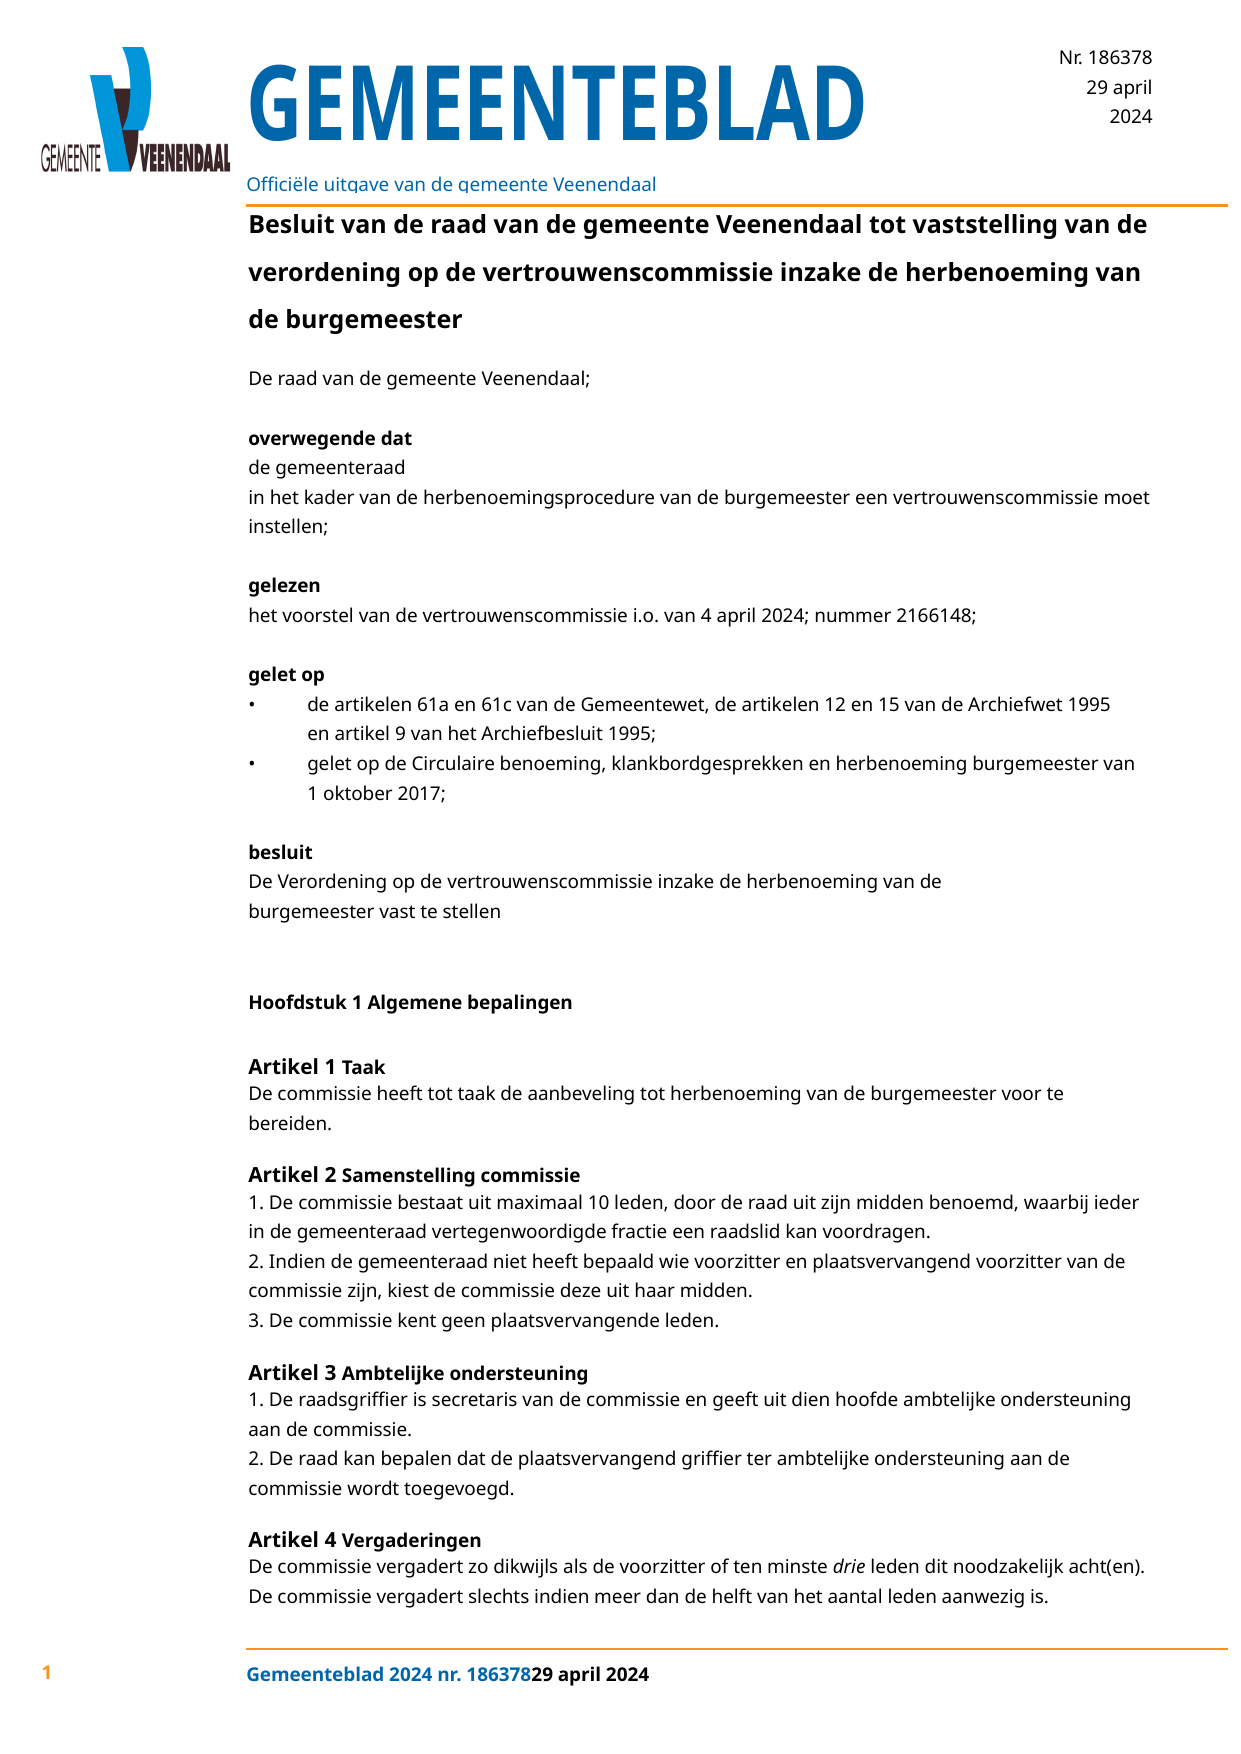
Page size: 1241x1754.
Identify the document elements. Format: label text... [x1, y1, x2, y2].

text Artikel 3 Ambtelijke ondersteuning [248, 1358, 1152, 1386]
picture [41, 47, 130, 172]
text 2. Indien de gemeenteraad niet heeft bepaald wie voorzitter en plaatsvervangend voorzitter van de commissie zijn, kiest de commissie deze uit haar midden. [248, 1248, 1152, 1303]
text De commissie heeft tot taak de aanbeveling tot herbenoeming van de burgemeester voor te bereiden. [248, 1081, 1152, 1136]
text Artikel 2 Samenstelling commissie [248, 1161, 1152, 1189]
text 2. De raad kan bepalen dat de plaatsvervangend griffier ter ambtelijke ondersteuning aan de commissie wordt toegevoegd. [248, 1445, 1152, 1501]
text gelezen [248, 573, 1152, 598]
text overwegende dat [248, 425, 1152, 450]
picture [123, 47, 231, 172]
text De commissie vergadert zo dikwijls als de voorzitter of ten minste drie leden dit noodzakelijk acht(en). De commissie vergadert slechts indien meer dan de helft van het aantal leden aanwezig is. [248, 1554, 1152, 1609]
text 1. De raadsgriffier is secretaris van de commissie en geeft uit dien hoofde ambtelijke ondersteuning aan de commissie. [248, 1386, 1152, 1441]
list de artikelen 61a en 61c van de Gemeentewet, de artikelen 12 en 15 van de Archiefwet 1995 en artikel 9 van het Archiefbesluit 1995; [248, 691, 1152, 746]
text De raad van de gemeente Veenendaal; [248, 366, 1152, 391]
text gelet op [248, 661, 1152, 687]
text Hoofdstuk 1 Algemene bepalingen [248, 987, 1152, 1015]
text De Verordening op de vertrouwenscommissie inzake de herbenoeming van de burgemeester vast te stellen [248, 868, 1152, 924]
text besluit [248, 839, 1152, 864]
text Artikel 1 Taak [248, 1052, 1152, 1081]
list gelet op de Circulaire benoeming, klankbordgesprekken en herbenoeming burgemeester van 1 oktober 2017; [248, 750, 1152, 805]
text 1. De commissie bestaat uit maximaal 10 leden, door de raad uit zijn midden benoemd, waarbij ieder in de gemeenteraad vertegenwoordigde fractie een raadslid kan voordragen. [248, 1189, 1152, 1244]
text het voorstel van de vertrouwenscommissie i.o. van 4 april 2024; nummer 2166148; [248, 602, 1152, 628]
text 3. De commissie kent geen plaatsvervangende leden. [248, 1307, 1152, 1333]
text de gemeenteraad in het kader van de herbenoemingsprocedure van de burgemeester een vertrouwenscommissie moet instellen; [248, 454, 1152, 539]
text Artikel 4 Vergaderingen [248, 1525, 1152, 1554]
text Besluit van de raad van de gemeente Veenendaal tot vaststelling van de verordening op de vertrouwenscommissie inzake de herbenoeming van de burgemeester [248, 207, 1152, 336]
